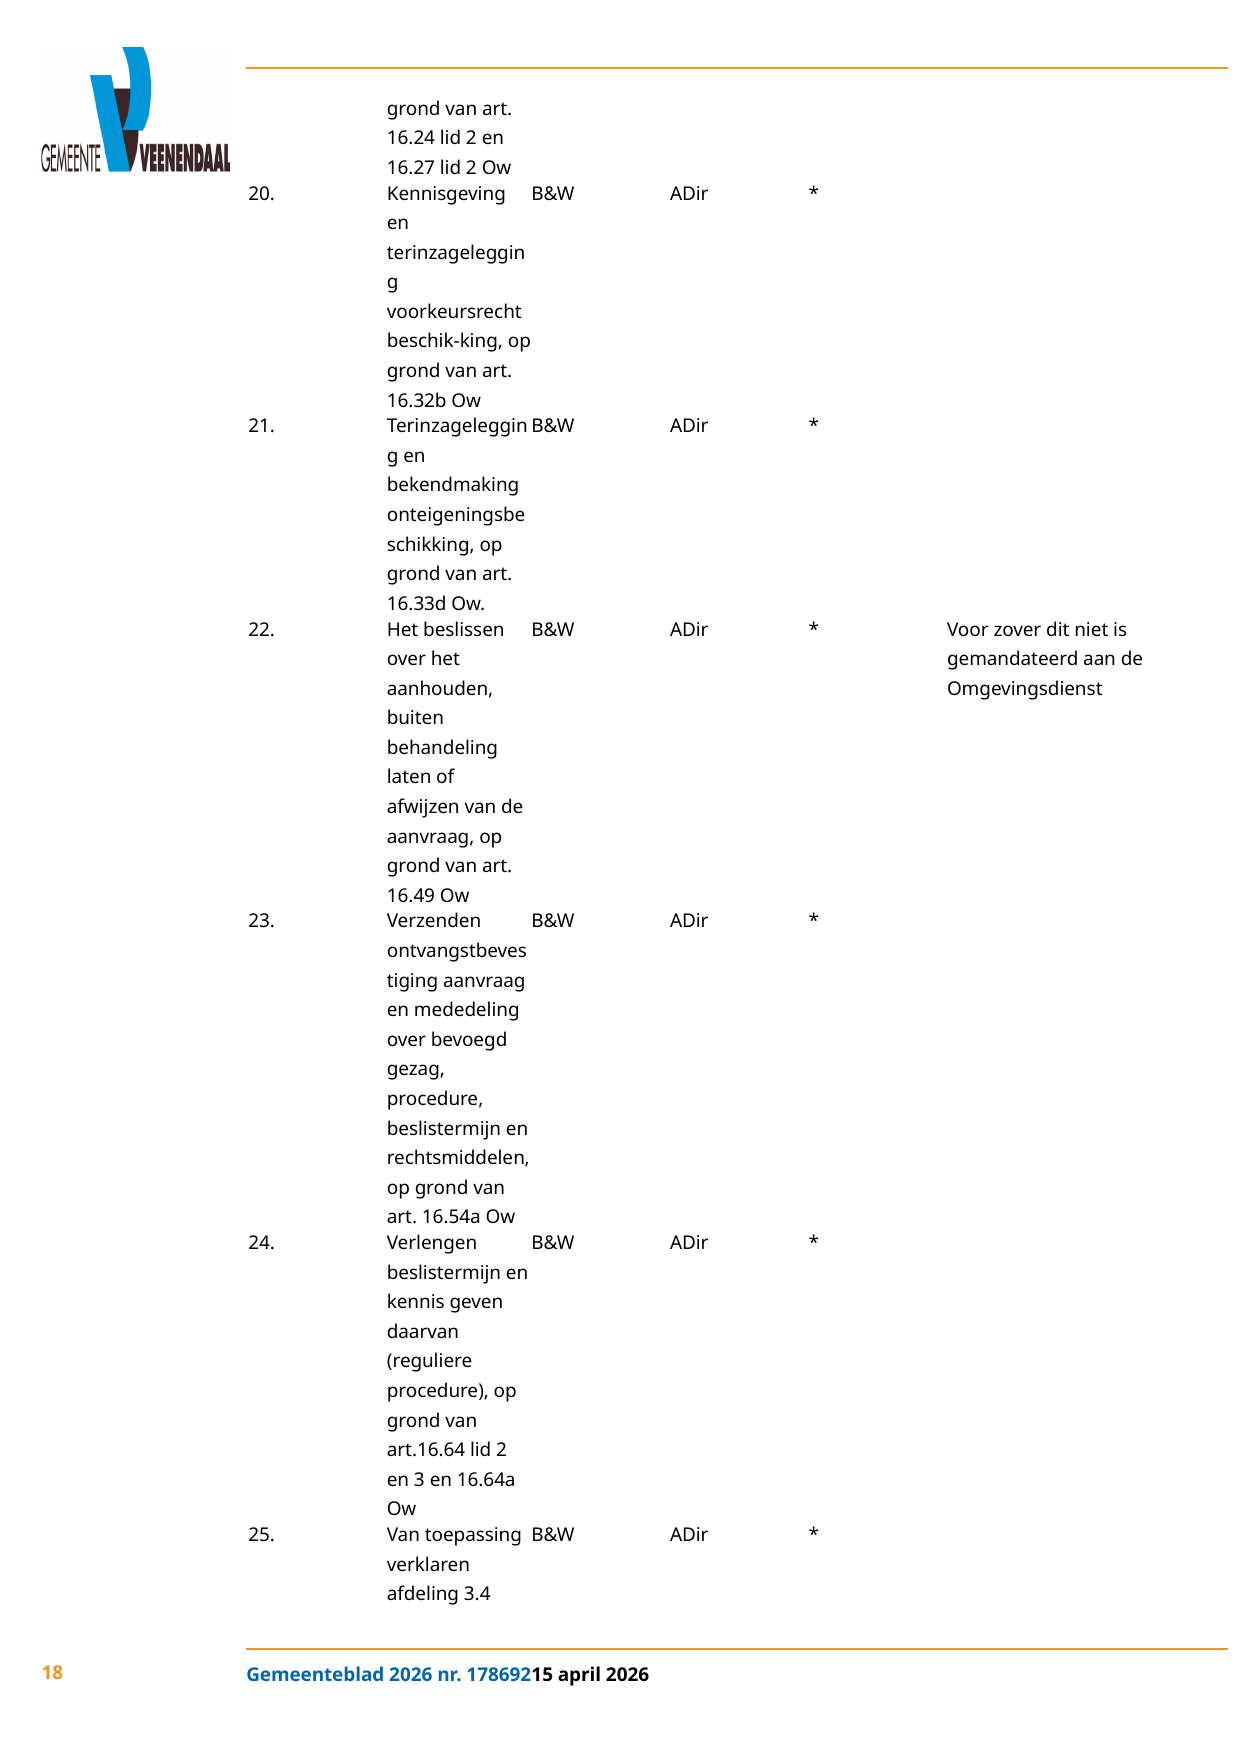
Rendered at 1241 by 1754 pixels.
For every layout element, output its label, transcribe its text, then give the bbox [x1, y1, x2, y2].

table_cell B&W [531, 1229, 670, 1521]
table_cell [531, 95, 670, 180]
table_cell B&W [531, 1521, 670, 1606]
table_cell 22. [248, 616, 387, 908]
table_cell Kennisgeving en terinzagelegging voorkeursrechtbeschik-king, op grond van art. 16.32b Ow [387, 180, 531, 412]
table_cell 24. [248, 1229, 387, 1521]
table_cell ADir [670, 908, 808, 1229]
table_cell 23. [248, 908, 387, 1229]
picture [41, 47, 130, 172]
table_cell B&W [531, 413, 670, 616]
table_cell [947, 180, 1152, 412]
table_cell [947, 413, 1152, 616]
table_cell * [808, 908, 947, 1229]
table_cell [947, 95, 1152, 180]
table_cell [947, 908, 1152, 1229]
table_cell B&W [531, 616, 670, 908]
table_cell ADir [670, 180, 808, 412]
table_cell Verzenden ontvangstbevestiging aanvraag en mededeling over bevoegd gezag, procedure, beslistermijn en rechtsmiddelen, op grond van art. 16.54a Ow [387, 908, 531, 1229]
picture [123, 47, 231, 172]
table_cell * [808, 180, 947, 412]
table_cell ADir [670, 1229, 808, 1521]
table_cell Terinzagelegging en bekendmaking onteigeningsbeschikking, op grond van art. 16.33d Ow. [387, 413, 531, 616]
table_cell B&W [531, 180, 670, 412]
table_cell [808, 95, 947, 180]
table_cell * [808, 1229, 947, 1521]
table_cell * [808, 1521, 947, 1606]
table_cell [947, 1229, 1152, 1521]
table_cell ADir [670, 616, 808, 908]
table_cell Voor zover dit niet is gemandateerd aan de Omgevingsdienst [947, 616, 1152, 908]
table_cell Verlengen beslistermijn en kennis geven daarvan (reguliere procedure), op grond van art.16.64 lid 2 en 3 en 16.64a Ow [387, 1229, 531, 1521]
table_cell Het beslissen over het aanhouden, buiten behandeling laten of afwijzen van de aanvraag, op grond van art. 16.49 Ow [387, 616, 531, 908]
table_cell * [808, 413, 947, 616]
table_cell ADir [670, 413, 808, 616]
table_cell [248, 95, 387, 180]
table_cell grond van art. 16.24 lid 2 en 16.27 lid 2 Ow [387, 95, 531, 180]
table_cell [947, 1521, 1152, 1606]
table_cell ADir [670, 1521, 808, 1606]
table_cell Van toepassing verklaren afdeling 3.4 [387, 1521, 531, 1606]
table_cell 25. [248, 1521, 387, 1606]
table_cell * [808, 616, 947, 908]
table_cell 21. [248, 413, 387, 616]
table_cell B&W [531, 908, 670, 1229]
table_cell 20. [248, 180, 387, 412]
table_cell [670, 95, 808, 180]
